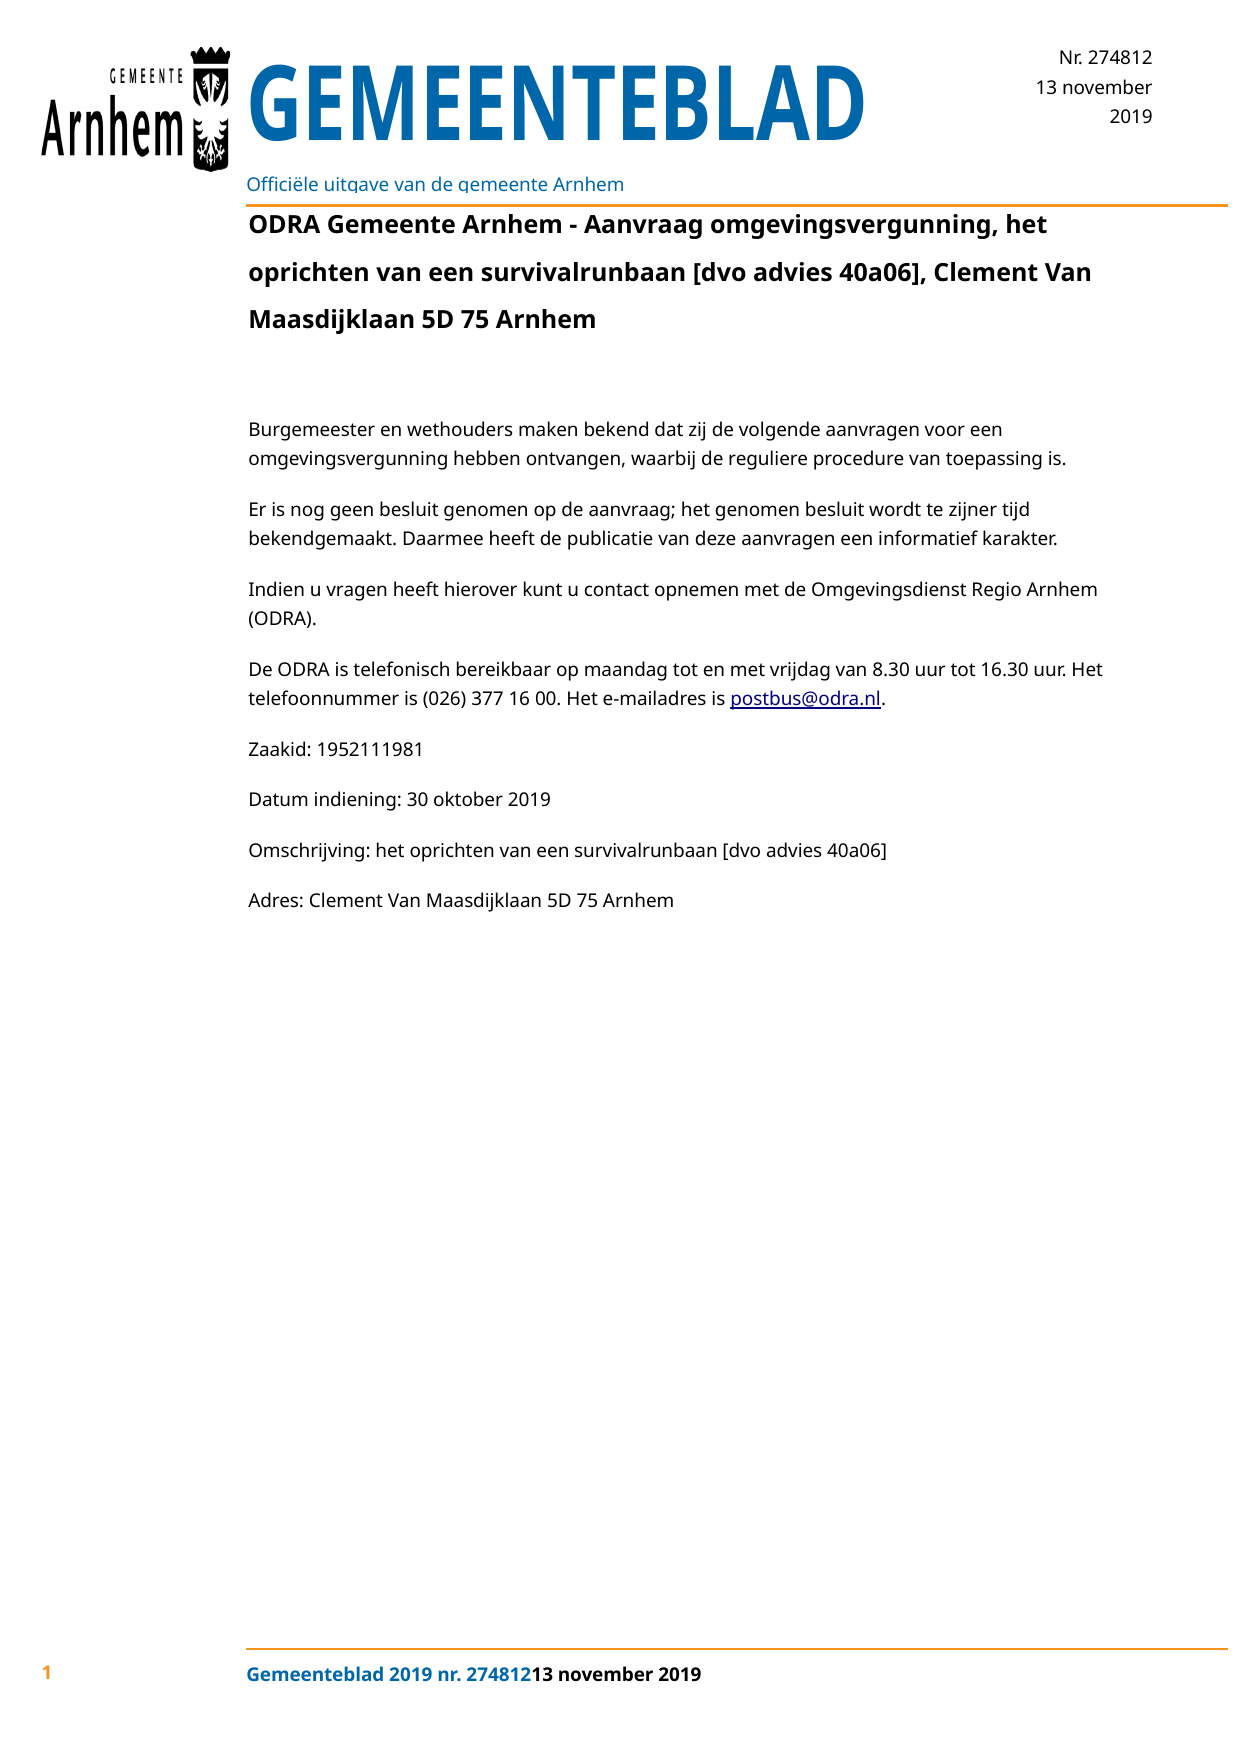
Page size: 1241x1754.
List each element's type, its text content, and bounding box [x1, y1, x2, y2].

picture [41, 47, 231, 172]
text Omschrijving: het oprichten van een survivalrunbaan [dvo advies 40a06] [248, 837, 1152, 862]
text Burgemeester en wethouders maken bekend dat zij de volgende aanvragen voor een omgevingsvergunning hebben ontvangen, waarbij de reguliere procedure van toepassing is. [248, 416, 1152, 471]
text Datum indiening: 30 oktober 2019 [248, 786, 1152, 812]
text Indien u vragen heeft hierover kunt u contact opnemen met de Omgevingsdienst Regio Arnhem (ODRA). [248, 576, 1152, 631]
text Adres: Clement Van Maasdijklaan 5D 75 Arnhem [248, 887, 1152, 913]
text De ODRA is telefonisch bereikbaar op maandag tot en met vrijdag van 8.30 uur tot 16.30 uur. Het telefoonnummer is (026) 377 16 00. Het e-mailadres is postbus@odra.nl. [248, 656, 1152, 711]
text ODRA Gemeente Arnhem - Aanvraag omgevingsvergunning, het oprichten van een survivalrunbaan [dvo advies 40a06], Clement Van Maasdijklaan 5D 75 Arnhem [248, 207, 1152, 336]
text Zaakid: 1952111981 [248, 736, 1152, 762]
text Er is nog geen besluit genomen op de aanvraag; het genomen besluit wordt te zijner tijd bekendgemaakt. Daarmee heeft de publicatie van deze aanvragen een informatief karakter. [248, 496, 1152, 551]
